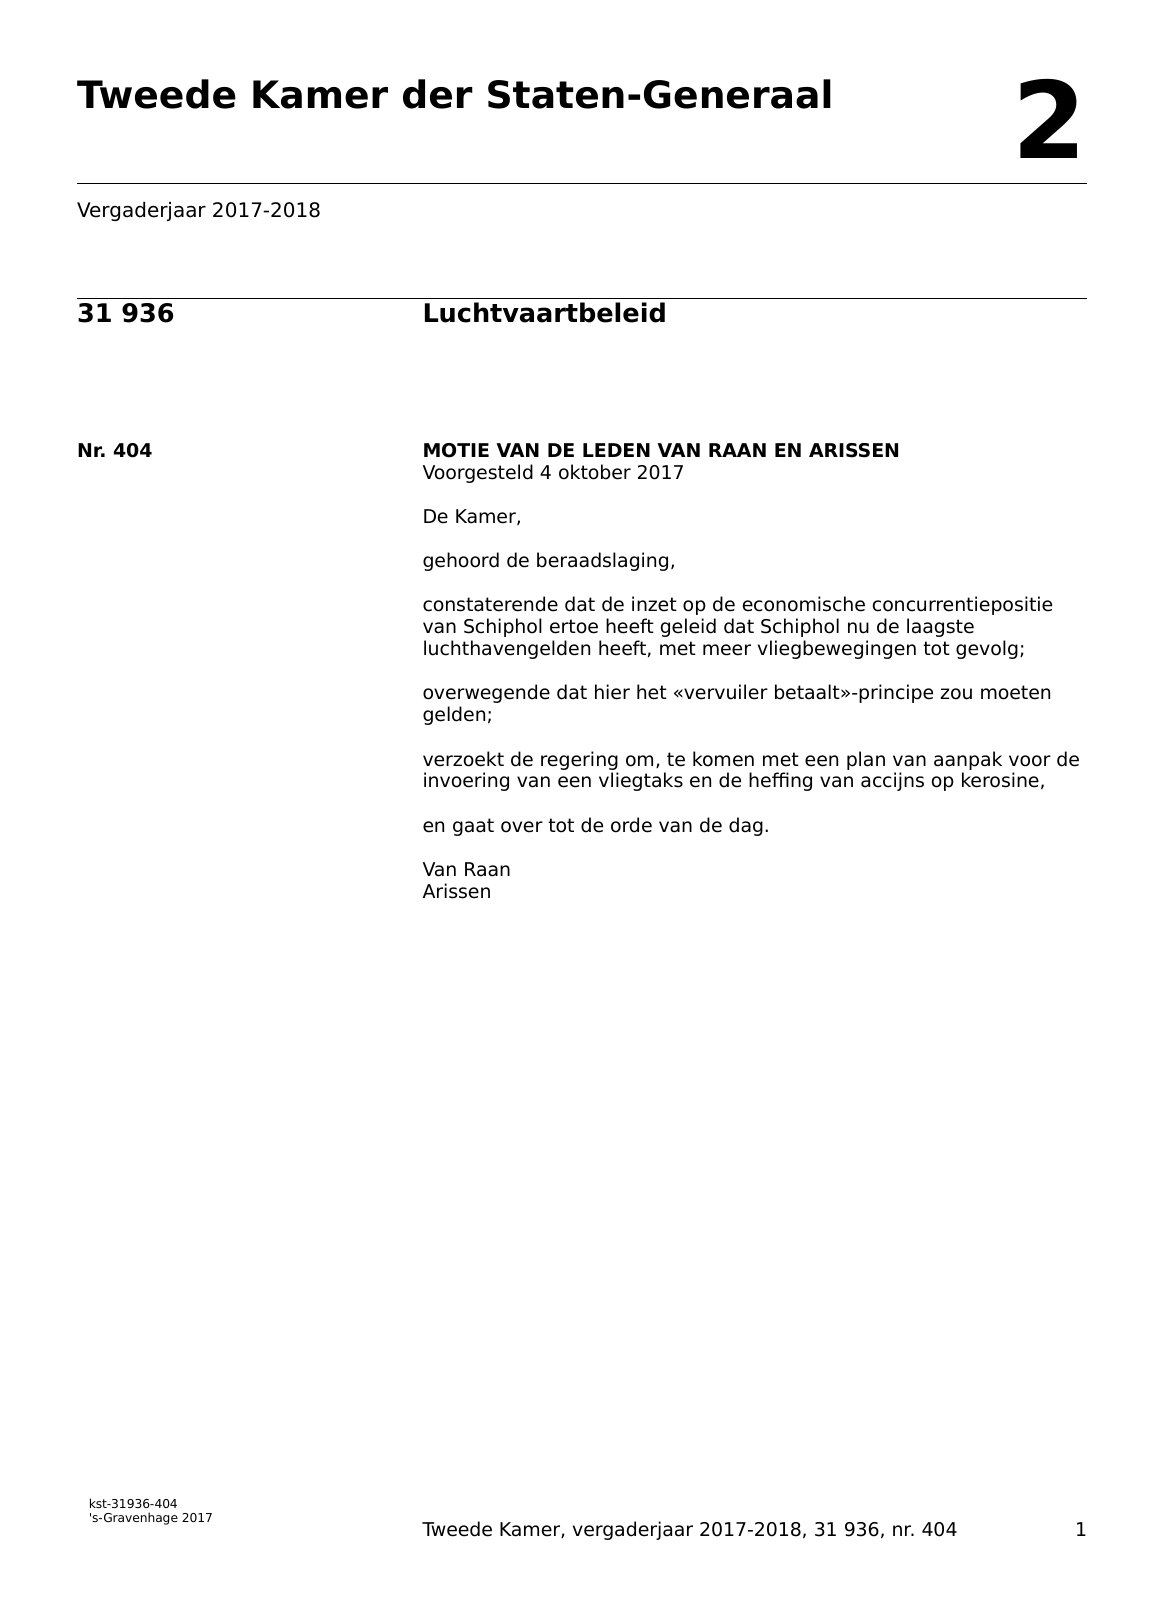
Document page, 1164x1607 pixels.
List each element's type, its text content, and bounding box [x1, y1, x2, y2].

text Voorgesteld 4 oktober 2017 [422, 462, 1087, 484]
text verzoekt de regering om, te komen met een plan van aanpak voor de invoering van een vliegtaks en de heffing van accijns op kerosine, [422, 748, 1087, 792]
subtitle 31 936 Luchtvaartbeleid [77, 299, 1087, 329]
table_header Tweede Kamer der Staten-Generaal [77, 59, 886, 183]
text constaterende dat de inzet op de economische concurrentiepositie van Schiphol ertoe heeft geleid dat Schiphol nu de laagste luchthavengelden heeft, met meer vliegbewegingen tot gevolg; [422, 594, 1087, 660]
text kst-31936-404 [88, 1497, 323, 1511]
text en gaat over tot de orde van de dag. [422, 814, 1087, 837]
text De Kamer, [422, 506, 1087, 528]
text overwegende dat hier het «vervuiler betaalt»-principe zou moeten gelden; [422, 682, 1087, 726]
text Arissen [422, 881, 1087, 903]
text 's-Gravenhage 2017 [88, 1511, 323, 1525]
text Van Raan [422, 859, 1087, 881]
table_cell Vergaderjaar 2017-2018 [77, 184, 1087, 298]
subtitle Nr. 404 MOTIE VAN DE LEDEN VAN RAAN EN ARISSEN [77, 440, 1087, 462]
text gehoord de beraadslaging, [422, 550, 1087, 572]
table_header 2 [886, 59, 1087, 183]
